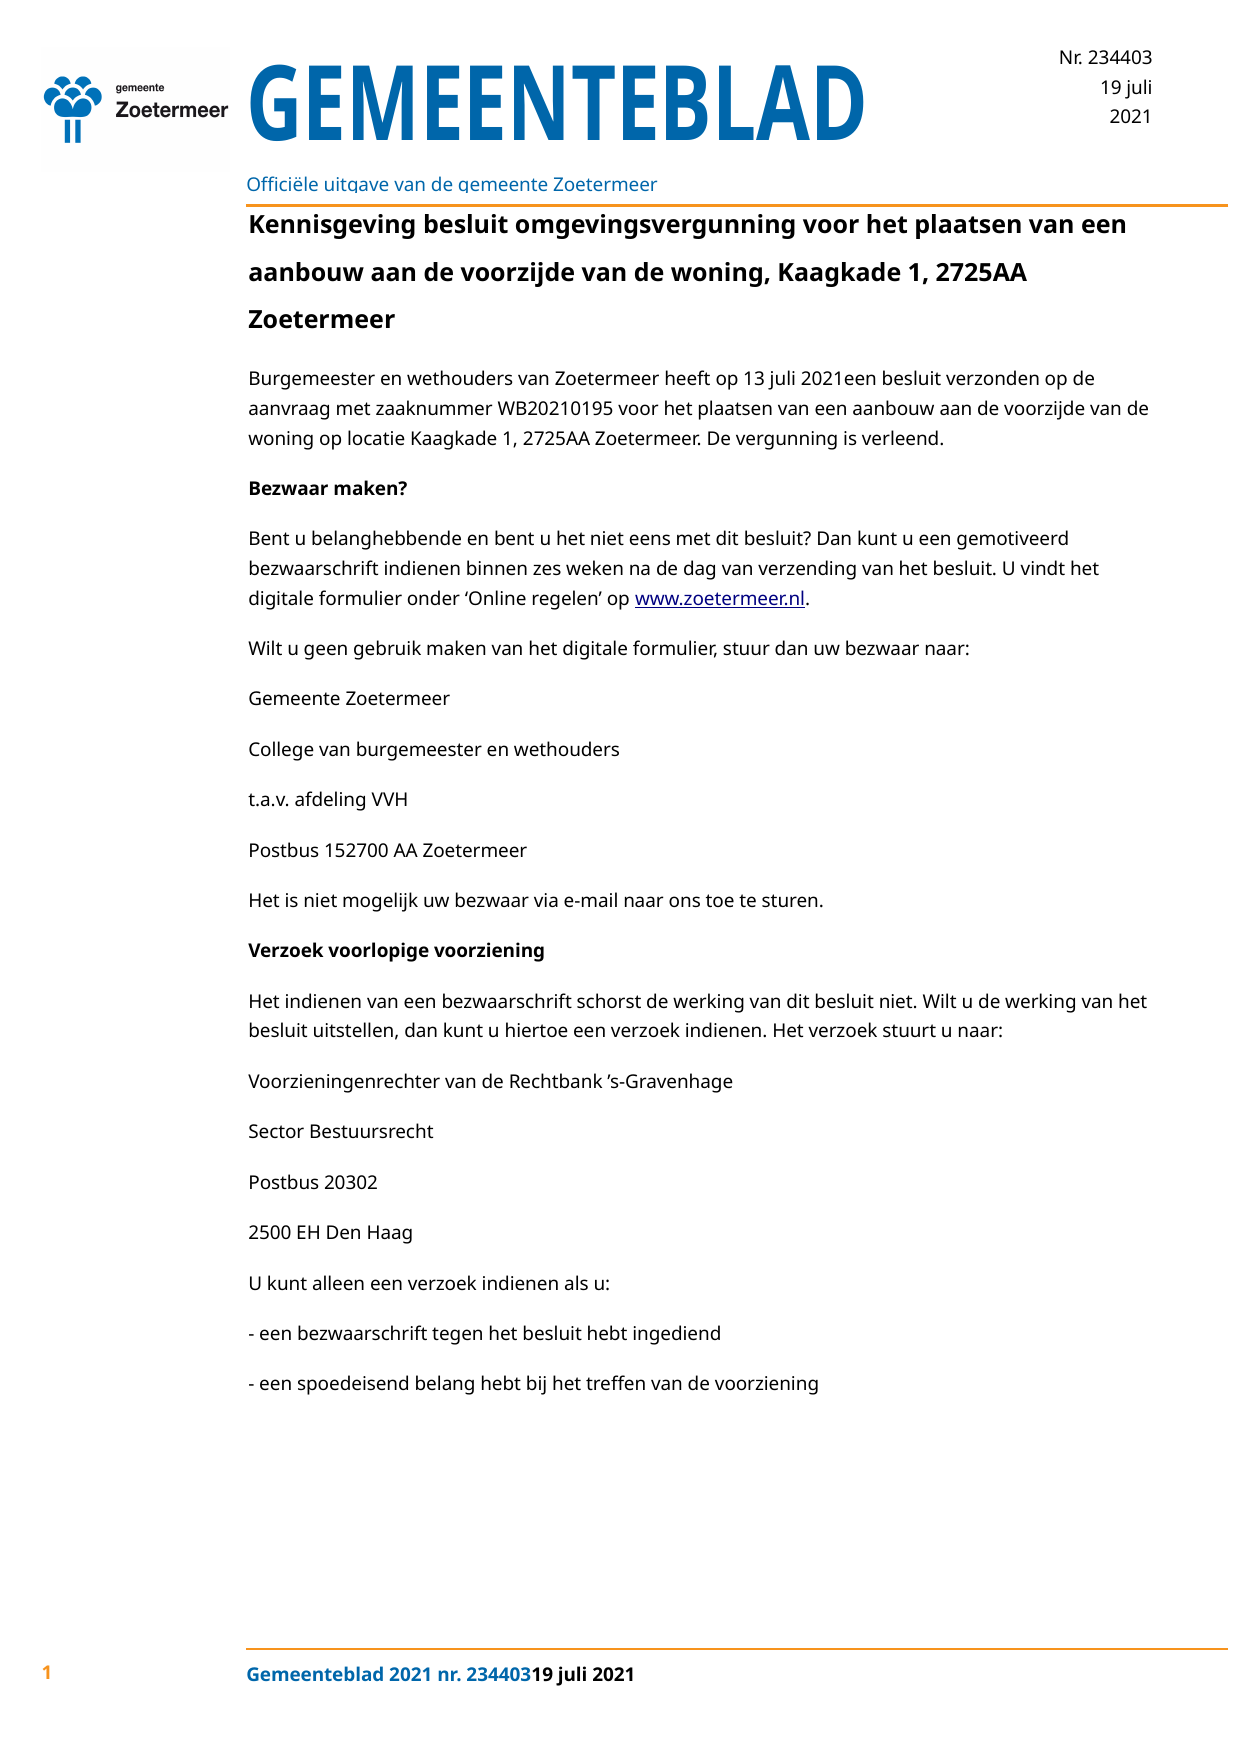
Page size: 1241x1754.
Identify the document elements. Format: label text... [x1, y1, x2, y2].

text 2500 EH Den Haag [248, 1219, 1152, 1245]
text Wilt u geen gebruik maken van het digitale formulier, stuur dan uw bezwaar naar: [248, 635, 1152, 661]
text Burgemeester en wethouders van Zoetermeer heeft op 13 juli 2021een besluit verzonden op de aanvraag met zaaknummer WB20210195 voor het plaatsen van een aanbouw aan de voorzijde van de woning op locatie Kaagkade 1, 2725AA Zoetermeer. De vergunning is verleend. [248, 366, 1152, 450]
text Sector Bestuursrecht [248, 1118, 1152, 1144]
text Het is niet mogelijk uw bezwaar via e-mail naar ons toe te sturen. [248, 887, 1152, 913]
text Kennisgeving besluit omgevingsvergunning voor het plaatsen van een aanbouw aan de voorzijde van de woning, Kaagkade 1, 2725AA Zoetermeer [248, 207, 1152, 336]
text Postbus 152700 AA Zoetermeer [248, 837, 1152, 862]
text Postbus 20302 [248, 1169, 1152, 1194]
text College van burgemeester en wethouders [248, 736, 1152, 762]
text Bezwaar maken? [248, 475, 1152, 501]
text - een bezwaarschrift tegen het besluit hebt ingediend [248, 1320, 1152, 1346]
text Bent u belanghebbende en bent u het niet eens met dit besluit? Dan kunt u een gemotiveerd bezwaarschrift indienen binnen zes weken na de dag van verzending van het besluit. U vindt het digitale formulier onder ‘Online regelen’ op www.zoetermeer.nl. [248, 526, 1152, 610]
text - een spoedeisend belang hebt bij het treffen van de voorziening [248, 1371, 1152, 1396]
text Het indienen van een bezwaarschrift schorst de werking van dit besluit niet. Wilt u de werking van het besluit uitstellen, dan kunt u hiertoe een verzoek indienen. Het verzoek stuurt u naar: [248, 988, 1152, 1043]
picture [41, 47, 231, 172]
text U kunt alleen een verzoek indienen als u: [248, 1270, 1152, 1295]
text t.a.v. afdeling VVH [248, 786, 1152, 812]
text Voorzieningenrechter van de Rechtbank ’s-Gravenhage [248, 1068, 1152, 1094]
text Verzoek voorlopige voorziening [248, 938, 1152, 963]
text Gemeente Zoetermeer [248, 686, 1152, 711]
